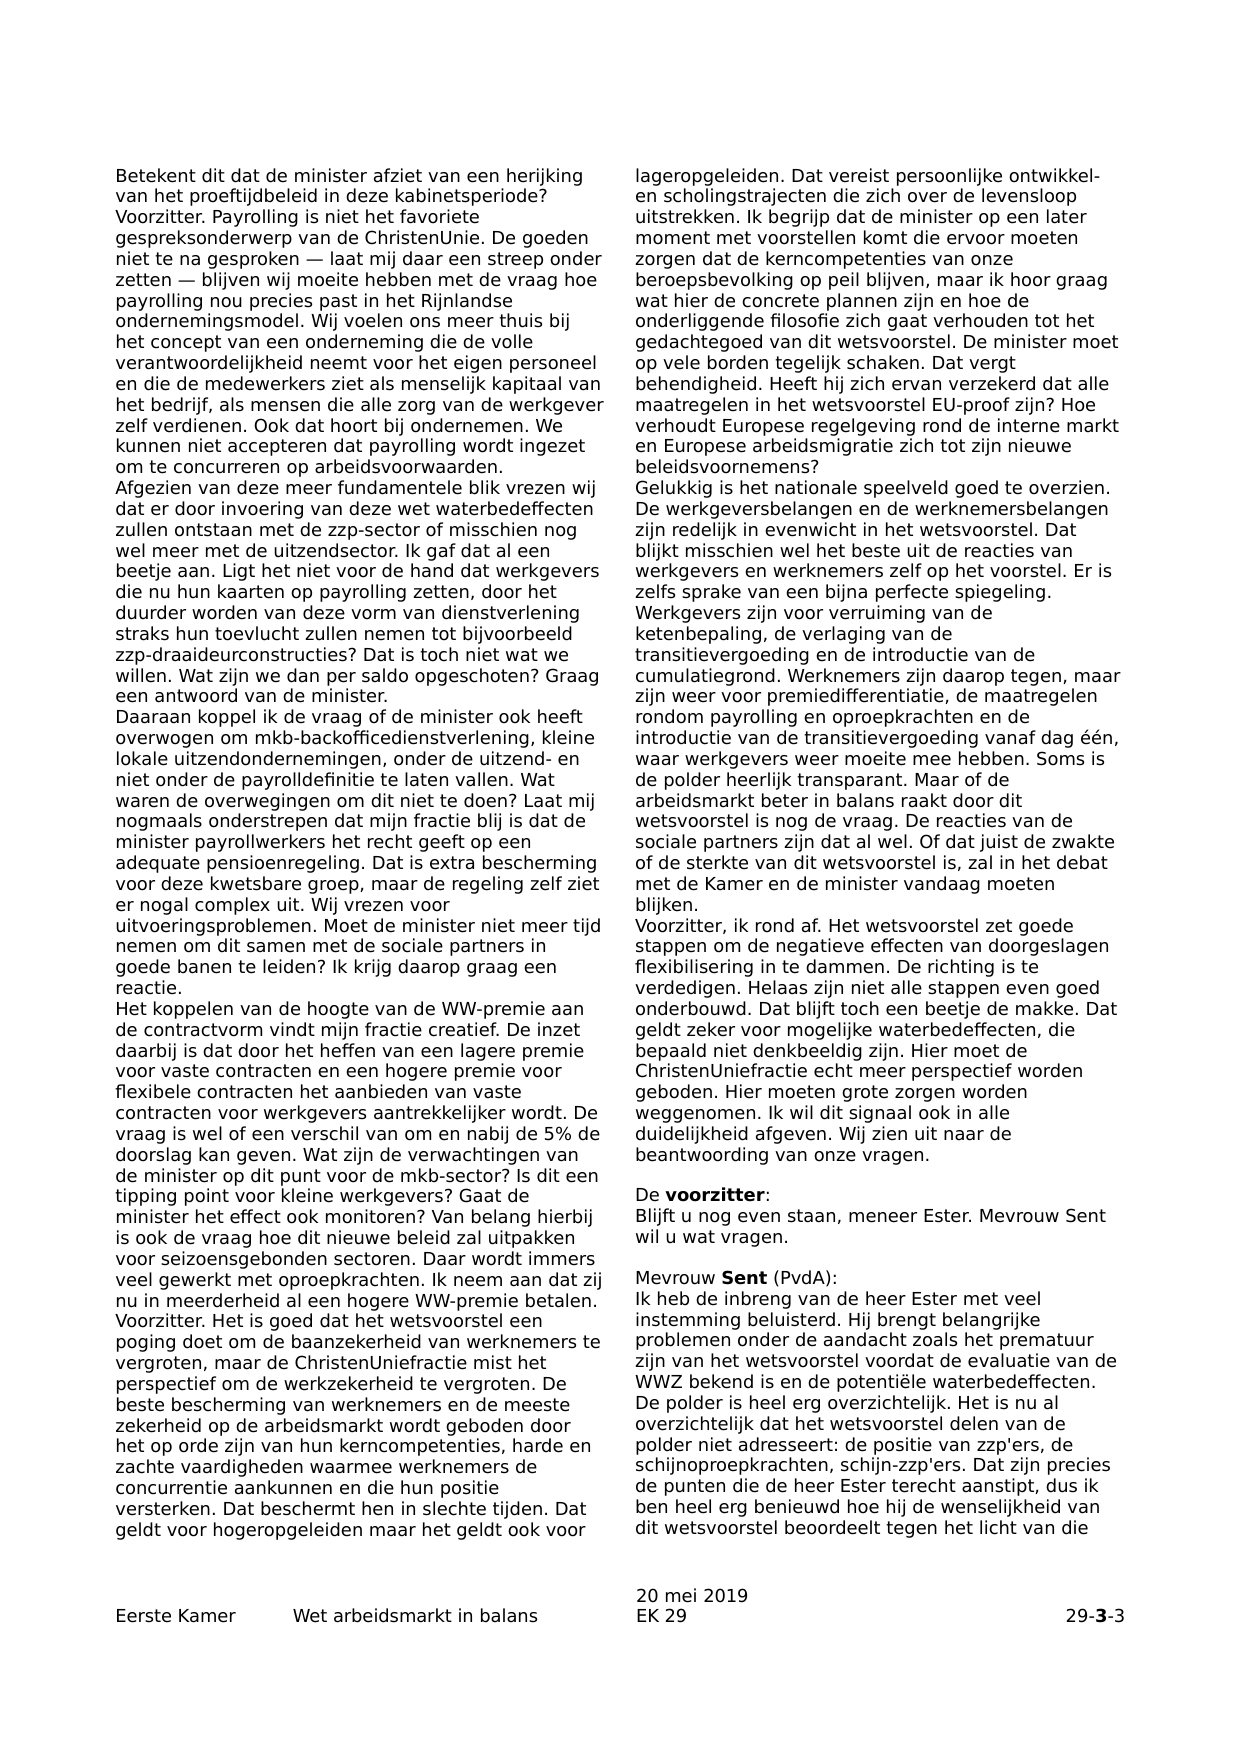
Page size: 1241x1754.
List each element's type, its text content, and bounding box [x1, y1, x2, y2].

text Voorzitter. Payrolling is niet het favoriete gespreksonderwerp van de ChristenUnie. De goeden niet te na gesproken — laat mij daar een streep onder zetten — blijven wij moeite hebben met de vraag hoe payrolling nou precies past in het Rijnlandse ondernemingsmodel. Wij voelen ons meer thuis bij het concept van een onderneming die de volle verantwoordelijkheid neemt voor het eigen personeel en die de medewerkers ziet als menselijk kapitaal van het bedrijf, als mensen die alle zorg van de werkgever zelf verdienen. Ook dat hoort bij ondernemen. We kunnen niet accepteren dat payrolling wordt ingezet om te concurreren op arbeidsvoorwaarden. [115, 207, 605, 478]
text Blijft u nog even staan, meneer Ester. Mevrouw Sent wil u wat vragen. [635, 1206, 1125, 1248]
text Voorzitter, ik rond af. Het wetsvoorstel zet goede stappen om de negatieve effecten van doorgeslagen flexibilisering in te dammen. De richting is te verdedigen. Helaas zijn niet alle stappen even goed onderbouwd. Dat blijft toch een beetje de makke. Dat geldt zeker voor mogelijke waterbedeffecten, die bepaald niet denkbeeldig zijn. Hier moet de ChristenUniefractie echt meer perspectief worden geboden. Hier moeten grote zorgen worden weggenomen. Ik wil dit signaal ook in alle duidelijkheid afgeven. Wij zien uit naar de beantwoording van onze vragen. [635, 915, 1125, 1165]
text Daaraan koppel ik de vraag of de minister ook heeft overwogen om mkb-backofficedienstverlening, kleine lokale uitzendondernemingen, onder de uitzend- en niet onder de payrolldefinitie te laten vallen. Wat waren de overwegingen om dit niet te doen? Laat mij nogmaals onderstrepen dat mijn fractie blij is dat de minister payrollwerkers het recht geeft op een adequate pensioenregeling. Dat is extra bescherming voor deze kwetsbare groep, maar de regeling zelf ziet er nogal complex uit. Wij vrezen voor uitvoeringsproblemen. Moet de minister niet meer tijd nemen om dit samen met de sociale partners in goede banen te leiden? Ik krijg daarop graag een reactie. [115, 707, 605, 999]
text lageropgeleiden. Dat vereist persoonlijke ontwikkel- en scholingstrajecten die zich over de levensloop uitstrekken. Ik begrijp dat de minister op een later moment met voorstellen komt die ervoor moeten zorgen dat de kerncompetenties van onze beroepsbevolking op peil blijven, maar ik hoor graag wat hier de concrete plannen zijn en hoe de onderliggende filosofie zich gaat verhouden tot het gedachtegoed van dit wetsvoorstel. De minister moet op vele borden tegelijk schaken. Dat vergt behendigheid. Heeft hij zich ervan verzekerd dat alle maatregelen in het wetsvoorstel EU-proof zijn? Hoe verhoudt Europese regelgeving rond de interne markt en Europese arbeidsmigratie zich tot zijn nieuwe beleidsvoornemens? [635, 165, 1125, 478]
text Voorzitter. Het is goed dat het wetsvoorstel een poging doet om de baanzekerheid van werknemers te vergroten, maar de ChristenUniefractie mist het perspectief om de werkzekerheid te vergroten. De beste bescherming van werknemers en de meeste zekerheid op de arbeidsmarkt wordt geboden door het op orde zijn van hun kerncompetenties, harde en zachte vaardigheden waarmee werknemers de concurrentie aankunnen en die hun positie versterken. Dat beschermt hen in slechte tijden. Dat geldt voor hogeropgeleiden maar het geldt ook voor [115, 1311, 605, 1540]
text Afgezien van deze meer fundamentele blik vrezen wij dat er door invoering van deze wet waterbedeffecten zullen ontstaan met de zzp-sector of misschien nog wel meer met de uitzendsector. Ik gaf dat al een beetje aan. Ligt het niet voor de hand dat werkgevers die nu hun kaarten op payrolling zetten, door het duurder worden van deze vorm van dienstverlening straks hun toevlucht zullen nemen tot bijvoorbeeld zzp-draaideurconstructies? Dat is toch niet wat we willen. Wat zijn we dan per saldo opgeschoten? Graag een antwoord van de minister. [115, 478, 605, 707]
text Ik heb de inbreng van de heer Ester met veel instemming beluisterd. Hij brengt belangrijke problemen onder de aandacht zoals het prematuur zijn van het wetsvoorstel voordat de evaluatie van de WWZ bekend is en de potentiële waterbedeffecten. [635, 1288, 1125, 1393]
text Mevrouw Sent (PvdA): [635, 1268, 1125, 1288]
text Gelukkig is het nationale speelveld goed te overzien. De werkgeversbelangen en de werknemersbelangen zijn redelijk in evenwicht in het wetsvoorstel. Dat blijkt misschien wel het beste uit de reacties van werkgevers en werknemers zelf op het voorstel. Er is zelfs sprake van een bijna perfecte spiegeling. Werkgevers zijn voor verruiming van de ketenbepaling, de verlaging van de transitievergoeding en de introductie van de cumulatiegrond. Werknemers zijn daarop tegen, maar zijn weer voor premiedifferentiatie, de maatregelen rondom payrolling en oproepkrachten en de introductie van de transitievergoeding vanaf dag één, waar werkgevers weer moeite mee hebben. Soms is de polder heerlijk transparant. Maar of de arbeidsmarkt beter in balans raakt door dit wetsvoorstel is nog de vraag. De reacties van de sociale partners zijn dat al wel. Of dat juist de zwakte of de sterkte van dit wetsvoorstel is, zal in het debat met de Kamer en de minister vandaag moeten blijken. [635, 478, 1125, 915]
text De polder is heel erg overzichtelijk. Het is nu al overzichtelijk dat het wetsvoorstel delen van de polder niet adresseert: de positie van zzp'ers, de schijnoproepkrachten, schijn-zzp'ers. Dat zijn precies de punten die de heer Ester terecht aanstipt, dus ik ben heel erg benieuwd hoe hij de wenselijkheid van dit wetsvoorstel beoordeelt tegen het licht van die [635, 1393, 1125, 1538]
text De voorzitter: [635, 1185, 1125, 1206]
text Het koppelen van de hoogte van de WW-premie aan de contractvorm vindt mijn fractie creatief. De inzet daarbij is dat door het heffen van een lagere premie voor vaste contracten en een hogere premie voor flexibele contracten het aanbieden van vaste contracten voor werkgevers aantrekkelijker wordt. De vraag is wel of een verschil van om en nabij de 5% de doorslag kan geven. Wat zijn de verwachtingen van de minister op dit punt voor de mkb-sector? Is dit een tipping point voor kleine werkgevers? Gaat de minister het effect ook monitoren? Van belang hierbij is ook de vraag hoe dit nieuwe beleid zal uitpakken voor seizoensgebonden sectoren. Daar wordt immers veel gewerkt met oproepkrachten. Ik neem aan dat zij nu in meerderheid al een hogere WW-premie betalen. [115, 999, 605, 1311]
text Betekent dit dat de minister afziet van een herijking van het proeftijdbeleid in deze kabinetsperiode? [115, 165, 605, 207]
